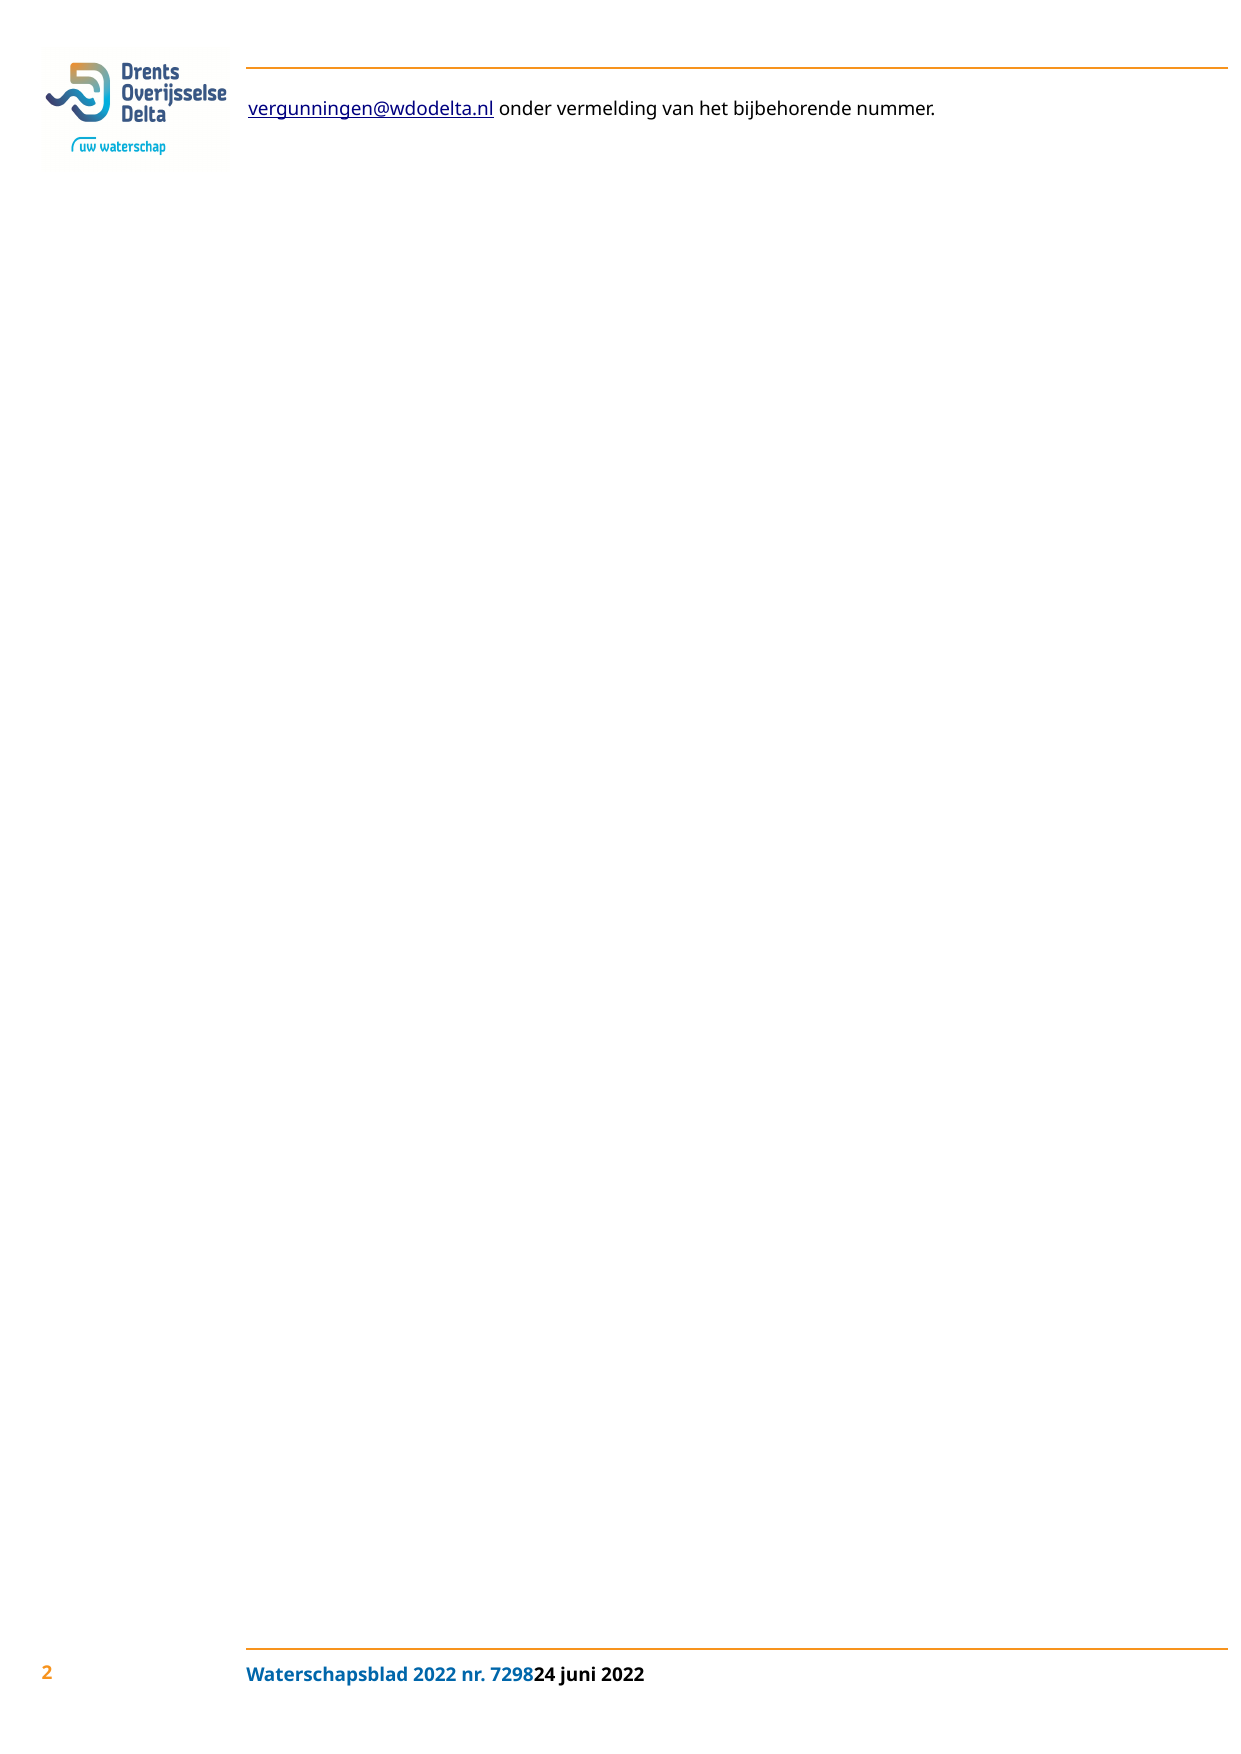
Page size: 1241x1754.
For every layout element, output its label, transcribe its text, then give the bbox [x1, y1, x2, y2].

text vergunningen@wdodelta.nl onder vermelding van het bijbehorende nummer. [248, 95, 1152, 121]
picture [41, 47, 231, 172]
